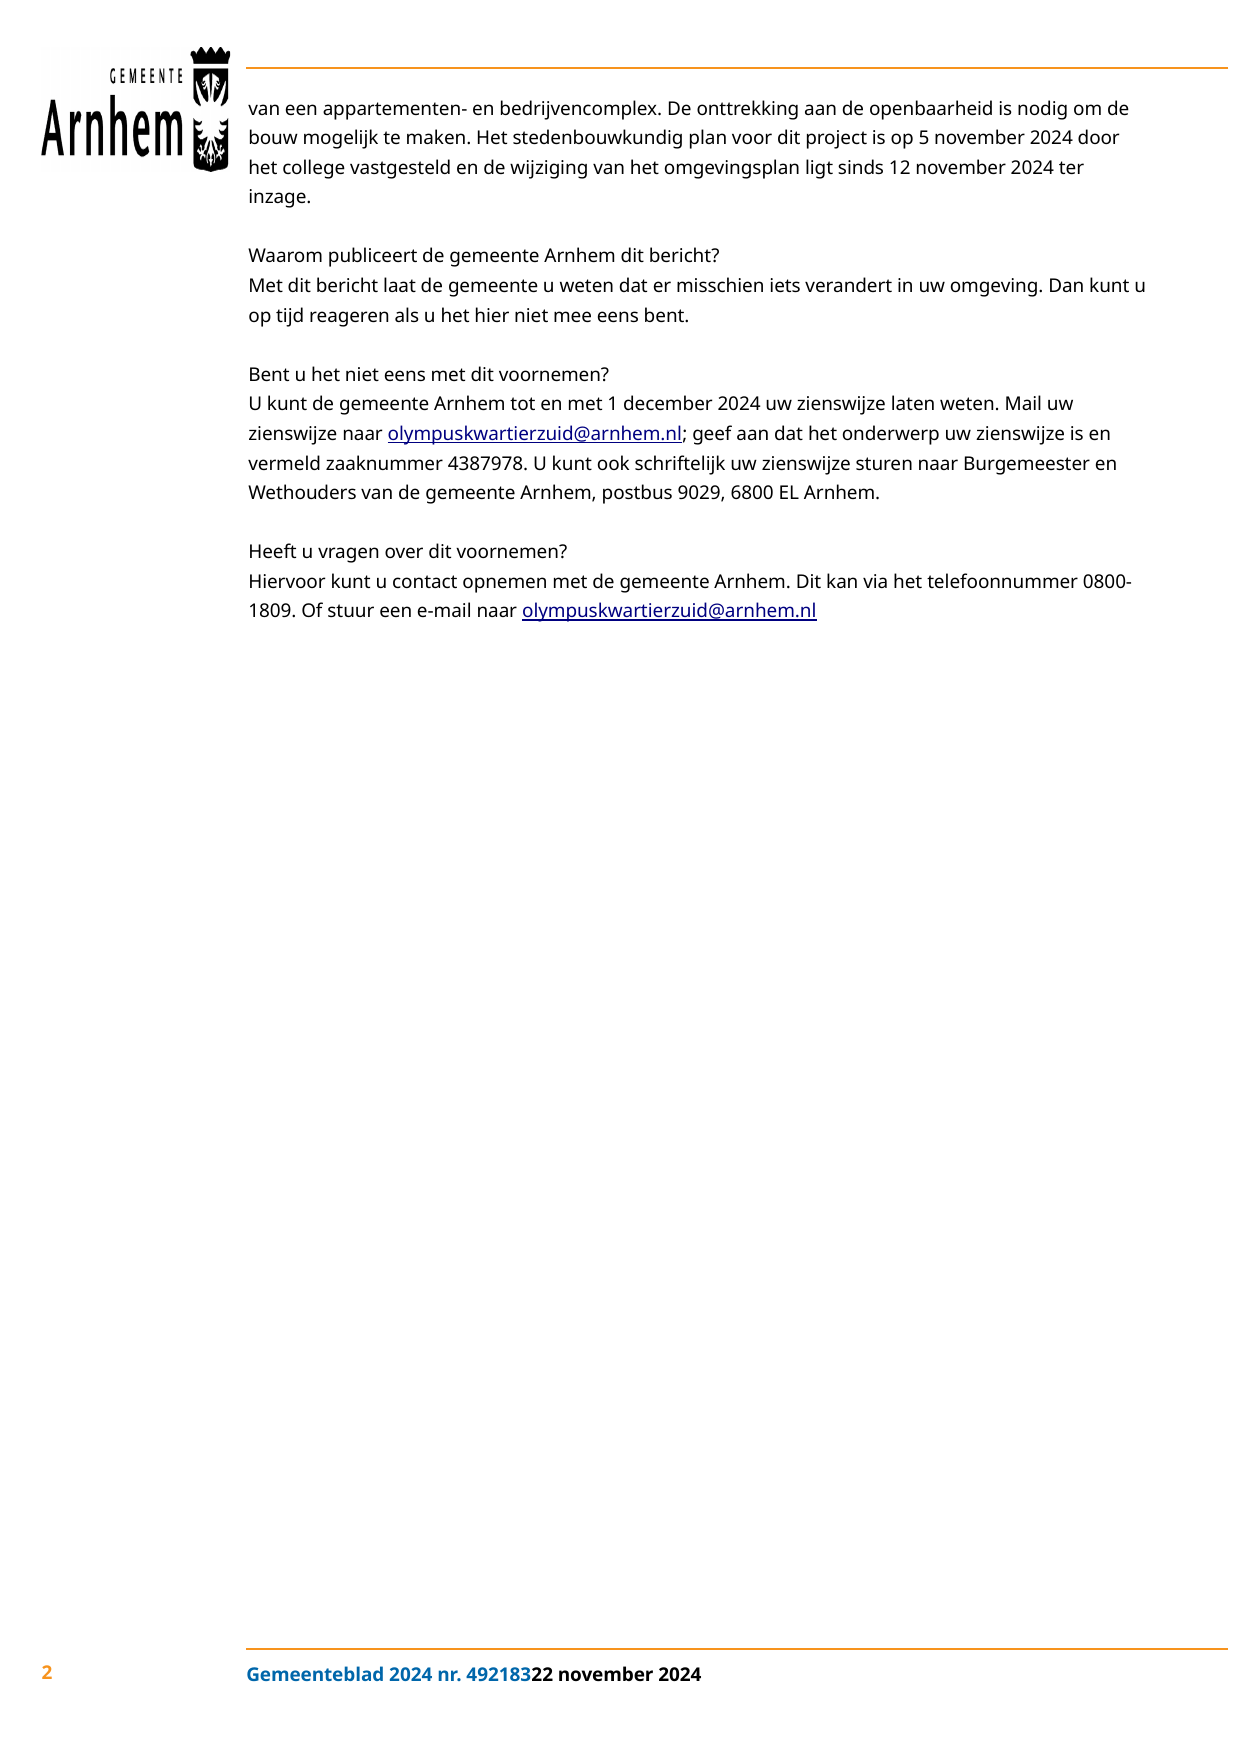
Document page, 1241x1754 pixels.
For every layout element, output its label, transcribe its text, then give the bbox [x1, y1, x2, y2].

text Hiervoor kunt u contact opnemen met de gemeente Arnhem. Dit kan via het telefoonnummer 0800-1809. Of stuur een e-mail naar olympuskwartierzuid@arnhem.nl [248, 568, 1152, 623]
picture [41, 47, 231, 172]
text Heeft u vragen over dit voornemen? [248, 538, 1152, 564]
text Waarom publiceert de gemeente Arnhem dit bericht? [248, 243, 1152, 268]
text van een appartementen- en bedrijvencomplex. De onttrekking aan de openbaarheid is nodig om de bouw mogelijk te maken. Het stedenbouwkundig plan voor dit project is op 5 november 2024 door het college vastgesteld en de wijziging van het omgevingsplan ligt sinds 12 november 2024 ter inzage. [248, 95, 1152, 209]
text Met dit bericht laat de gemeente u weten dat er misschien iets verandert in uw omgeving. Dan kunt u op tijd reageren als u het hier niet mee eens bent. [248, 272, 1152, 328]
text Bent u het niet eens met dit voornemen? [248, 361, 1152, 387]
text U kunt de gemeente Arnhem tot en met 1 december 2024 uw zienswijze laten weten. Mail uw zienswijze naar olympuskwartierzuid@arnhem.nl; geef aan dat het onderwerp uw zienswijze is en vermeld zaaknummer 4387978. U kunt ook schriftelijk uw zienswijze sturen naar Burgemeester en Wethouders van de gemeente Arnhem, postbus 9029, 6800 EL Arnhem. [248, 391, 1152, 505]
